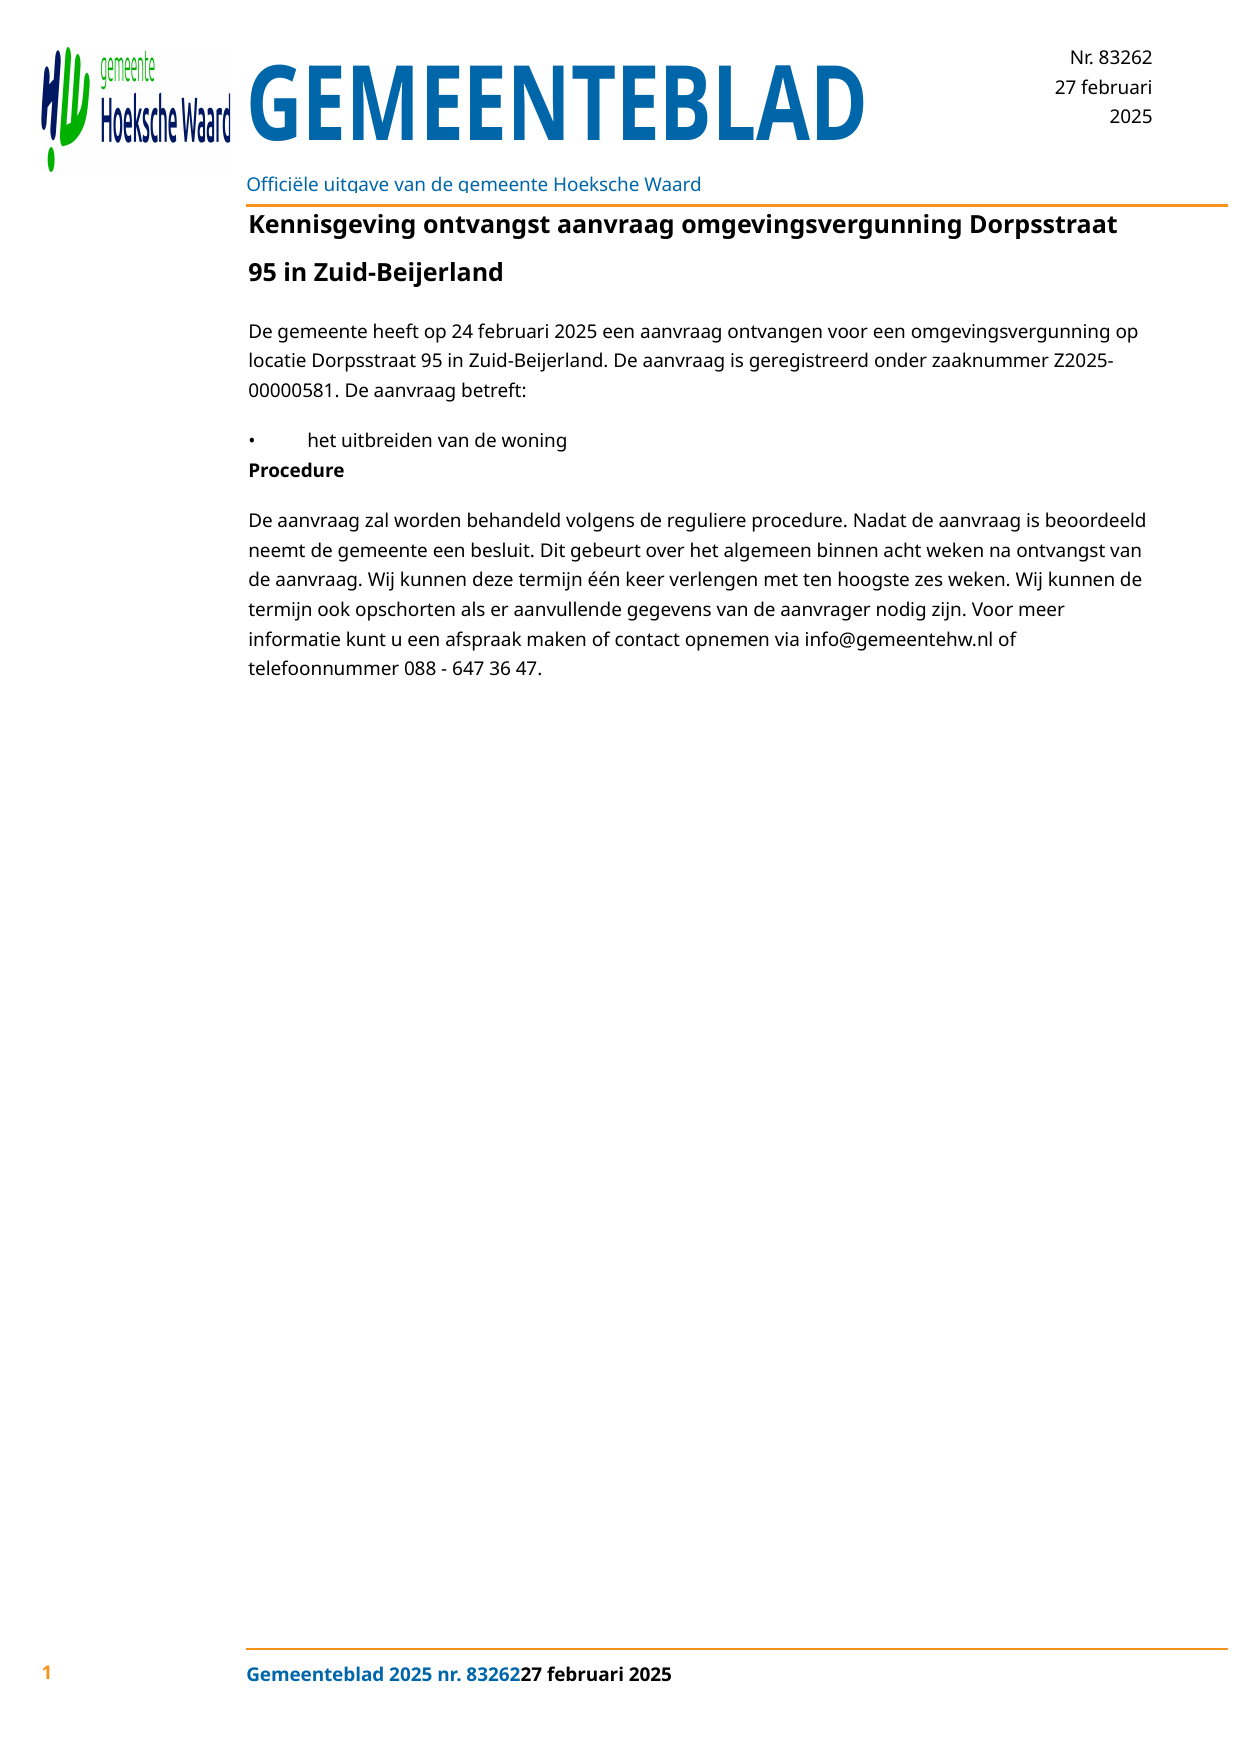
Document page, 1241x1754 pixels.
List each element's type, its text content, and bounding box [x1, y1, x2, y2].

list het uitbreiden van de woning [248, 427, 1152, 453]
text Kennisgeving ontvangst aanvraag omgevingsvergunning Dorpsstraat 95 in Zuid-Beijerland [248, 207, 1152, 288]
text De gemeente heeft op 24 februari 2025 een aanvraag ontvangen voor een omgevingsvergunning op locatie Dorpsstraat 95 in Zuid-Beijerland. De aanvraag is geregistreerd onder zaaknummer Z2025-00000581. De aanvraag betreft: [248, 318, 1152, 403]
text De aanvraag zal worden behandeld volgens de reguliere procedure. Nadat de aanvraag is beoordeeld neemt de gemeente een besluit. Dit gebeurt over het algemeen binnen acht weken na ontvangst van de aanvraag. Wij kunnen deze termijn één keer verlengen met ten hoogste zes weken. Wij kunnen de termijn ook opschorten als er aanvullende gegevens van de aanvrager nodig zijn. Voor meer informatie kunt u een afspraak maken of contact opnemen via info@gemeentehw.nl of telefoonnummer 088 - 647 36 47. [248, 507, 1152, 681]
text Procedure [248, 457, 1152, 483]
picture [41, 47, 231, 172]
